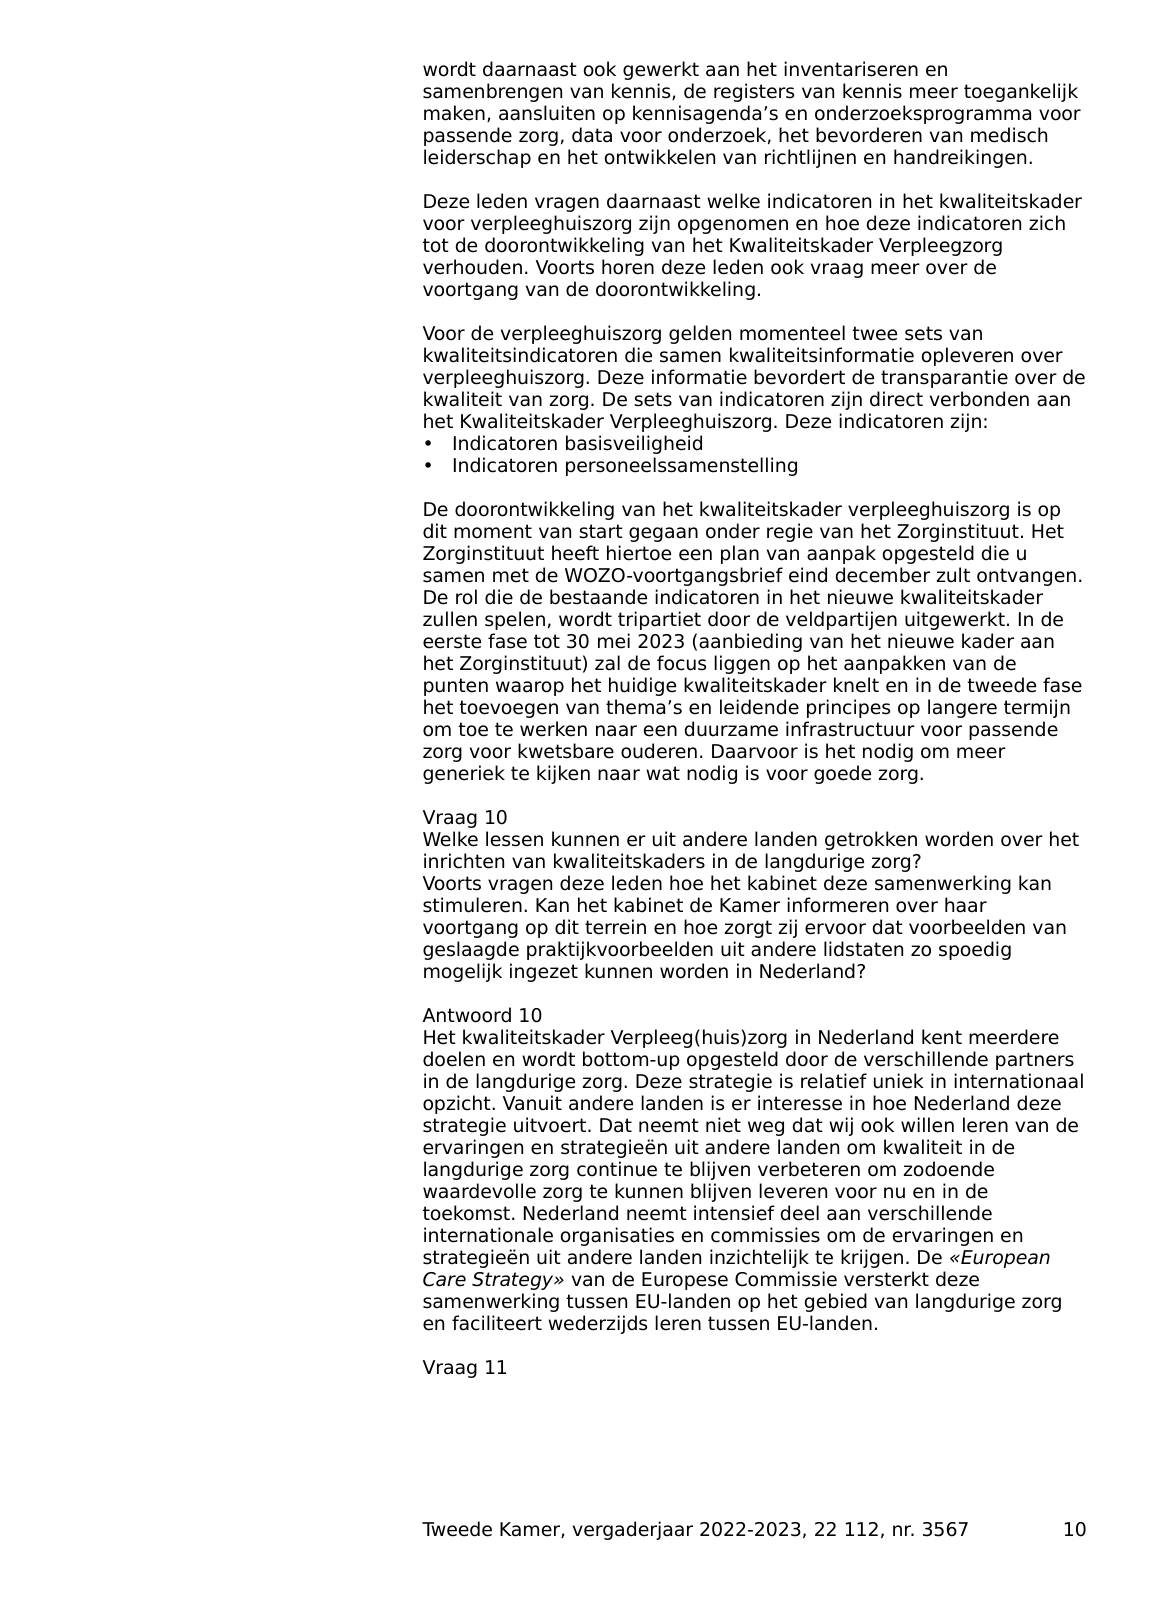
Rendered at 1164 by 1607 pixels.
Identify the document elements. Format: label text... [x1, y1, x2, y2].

text Voor de verpleeghuiszorg gelden momenteel twee sets van kwaliteitsindicatoren die samen kwaliteitsinformatie opleveren over verpleeghuiszorg. Deze informatie bevordert de transparantie over de kwaliteit van zorg. De sets van indicatoren zijn direct verbonden aan het Kwaliteitskader Verpleeghuiszorg. Deze indicatoren zijn: [422, 323, 1087, 433]
text • Indicatoren basisveiligheid [422, 433, 1087, 455]
text Welke lessen kunnen er uit andere landen getrokken worden over het inrichten van kwaliteitskaders in de langdurige zorg? [422, 829, 1087, 873]
text wordt daarnaast ook gewerkt aan het inventariseren en samenbrengen van kennis, de registers van kennis meer toegankelijk maken, aansluiten op kennisagenda’s en onderzoeksprogramma voor passende zorg, data voor onderzoek, het bevorderen van medisch leiderschap en het ontwikkelen van richtlijnen en handreikingen. [422, 59, 1087, 169]
text De doorontwikkeling van het kwaliteitskader verpleeghuiszorg is op dit moment van start gegaan onder regie van het Zorginstituut. Het Zorginstituut heeft hiertoe een plan van aanpak opgesteld die u samen met de WOZO-voortgangsbrief eind december zult ontvangen. De rol die de bestaande indicatoren in het nieuwe kwaliteitskader zullen spelen, wordt tripartiet door de veldpartijen uitgewerkt. In de eerste fase tot 30 mei 2023 (aanbieding van het nieuwe kader aan het Zorginstituut) zal de focus liggen op het aanpakken van de punten waarop het huidige kwaliteitskader knelt en in de tweede fase het toevoegen van thema’s en leidende principes op langere termijn om toe te werken naar een duurzame infrastructuur voor passende zorg voor kwetsbare ouderen. Daarvoor is het nodig om meer generiek te kijken naar wat nodig is voor goede zorg. [422, 499, 1087, 785]
text Voorts vragen deze leden hoe het kabinet deze samenwerking kan stimuleren. Kan het kabinet de Kamer informeren over haar voortgang op dit terrein en hoe zorgt zij ervoor dat voorbeelden van geslaagde praktijkvoorbeelden uit andere lidstaten zo spoedig mogelijk ingezet kunnen worden in Nederland? [422, 873, 1087, 983]
text Antwoord 10 [422, 1005, 1087, 1027]
text Het kwaliteitskader Verpleeg(huis)zorg in Nederland kent meerdere doelen en wordt bottom-up opgesteld door de verschillende partners in de langdurige zorg. Deze strategie is relatief uniek in internationaal opzicht. Vanuit andere landen is er interesse in hoe Nederland deze strategie uitvoert. Dat neemt niet weg dat wij ook willen leren van de ervaringen en strategieën uit andere landen om kwaliteit in de langdurige zorg continue te blijven verbeteren om zodoende waardevolle zorg te kunnen blijven leveren voor nu en in de toekomst. Nederland neemt intensief deel aan verschillende internationale organisaties en commissies om de ervaringen en strategieën uit andere landen inzichtelijk te krijgen. De «European Care Strategy» van de Europese Commissie versterkt deze samenwerking tussen EU-landen op het gebied van langdurige zorg en faciliteert wederzijds leren tussen EU-landen. [422, 1027, 1087, 1335]
text • Indicatoren personeelssamenstelling [422, 455, 1087, 477]
text Vraag 11 [422, 1357, 1087, 1379]
text Vraag 10 [422, 807, 1087, 829]
text Deze leden vragen daarnaast welke indicatoren in het kwaliteitskader voor verpleeghuiszorg zijn opgenomen en hoe deze indicatoren zich tot de doorontwikkeling van het Kwaliteitskader Verpleegzorg verhouden. Voorts horen deze leden ook vraag meer over de voortgang van de doorontwikkeling. [422, 191, 1087, 301]
